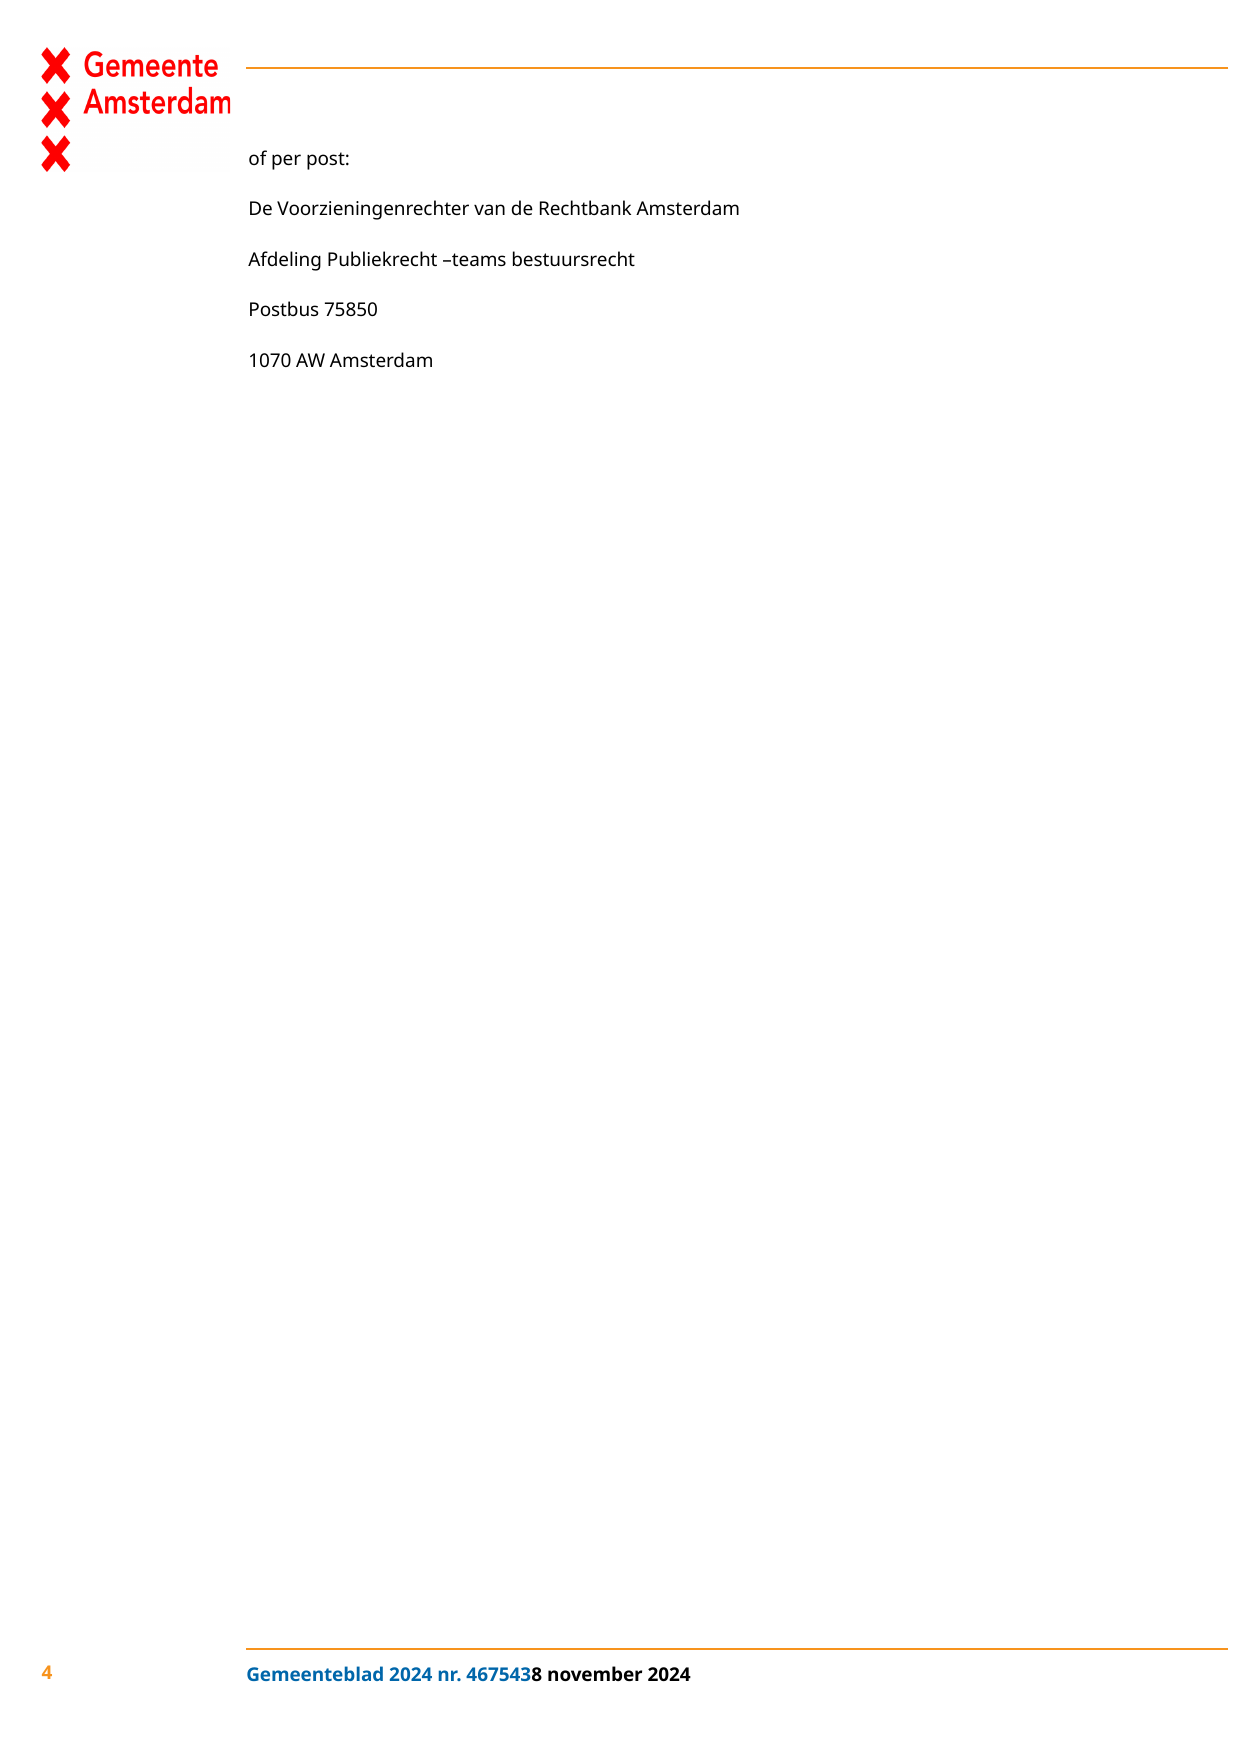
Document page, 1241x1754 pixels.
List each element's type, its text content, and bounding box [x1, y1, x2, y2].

text 1070 AW Amsterdam [248, 347, 1152, 373]
picture [41, 47, 231, 172]
text of per post: [248, 145, 1152, 171]
text Afdeling Publiekrecht –teams bestuursrecht [248, 246, 1152, 272]
text Postbus 75850 [248, 296, 1152, 322]
text De Voorzieningenrechter van de Rechtbank Amsterdam [248, 196, 1152, 221]
